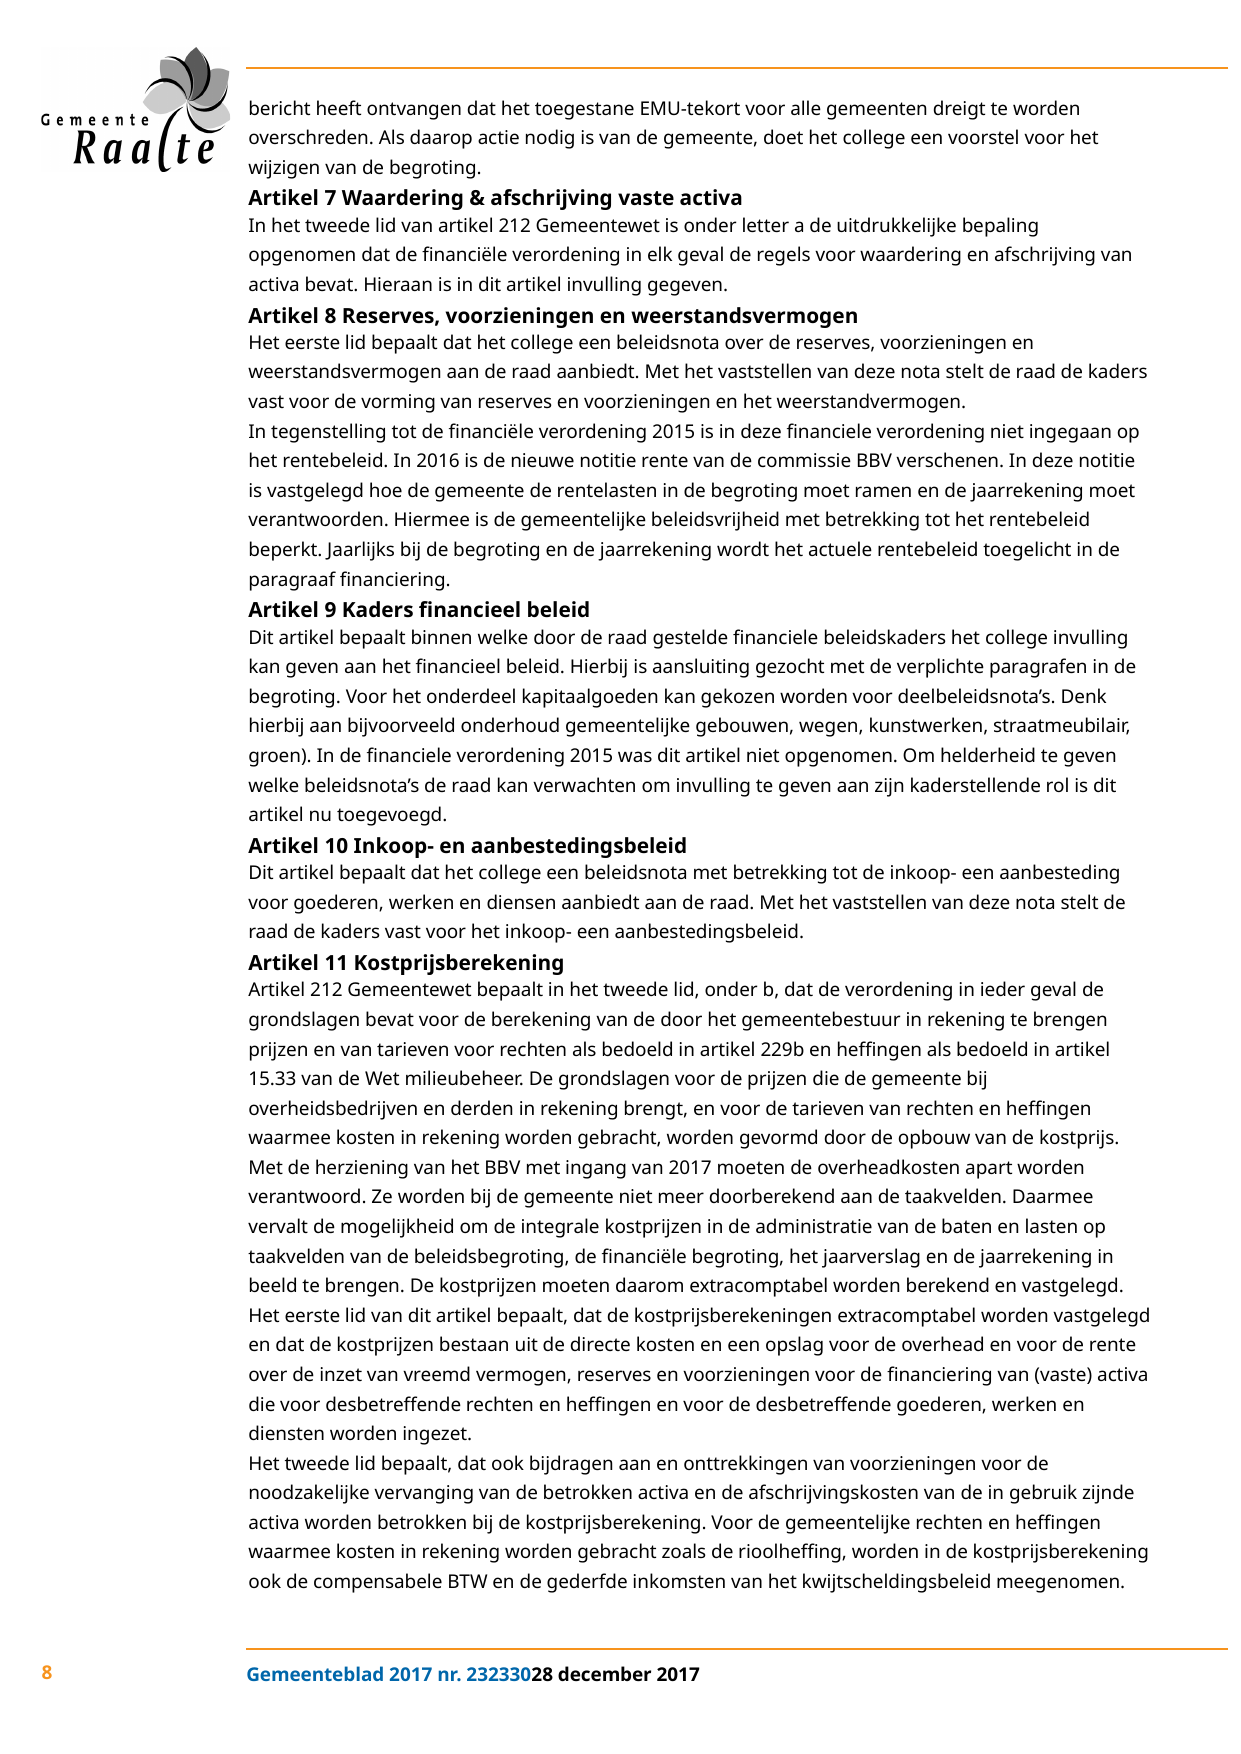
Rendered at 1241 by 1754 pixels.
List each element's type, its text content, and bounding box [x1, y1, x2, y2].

text Artikel 7 Waardering & afschrijving vaste activa [248, 183, 1152, 212]
text Met de herziening van het BBV met ingang van 2017 moeten de overheadkosten apart worden verantwoord. Ze worden bij de gemeente niet meer doorberekend aan de taakvelden. Daarmee vervalt de mogelijkheid om de integrale kostprijzen in de administratie van de baten en lasten op taakvelden van de beleidsbegroting, de financiële begroting, het jaarverslag en de jaarrekening in beeld te brengen. De kostprijzen moeten daarom extracomptabel worden berekend en vastgelegd. [248, 1154, 1152, 1298]
text Dit artikel bepaalt binnen welke door de raad gestelde financiele beleidskaders het college invulling kan geven aan het financieel beleid. Hierbij is aansluiting gezocht met de verplichte paragrafen in de begroting. Voor het onderdeel kapitaalgoeden kan gekozen worden voor deelbeleidsnota’s. Denk hierbij aan bijvoorveeld onderhoud gemeentelijke gebouwen, wegen, kunstwerken, straatmeubilair, groen). In de financiele verordening 2015 was dit artikel niet opgenomen. Om helderheid te geven welke beleidsnota’s de raad kan verwachten om invulling te geven aan zijn kaderstellende rol is dit artikel nu toegevoegd. [248, 624, 1152, 827]
text In het tweede lid van artikel 212 Gemeentewet is onder letter a de uitdrukkelijke bepaling opgenomen dat de financiële verordening in elk geval de regels voor waardering en afschrijving van activa bevat. Hieraan is in dit artikel invulling gegeven. [248, 212, 1152, 297]
text In tegenstelling tot de financiële verordening 2015 is in deze financiele verordening niet ingegaan op het rentebeleid. In 2016 is de nieuwe notitie rente van de commissie BBV verschenen. In deze notitie is vastgelegd hoe de gemeente de rentelasten in de begroting moet ramen en de jaarrekening moet verantwoorden. Hiermee is de gemeentelijke beleidsvrijheid met betrekking tot het rentebeleid beperkt. Jaarlijks bij de begroting en de jaarrekening wordt het actuele rentebeleid toegelicht in de paragraaf financiering. [248, 418, 1152, 592]
picture [41, 47, 231, 172]
text bericht heeft ontvangen dat het toegestane EMU-tekort voor alle gemeenten dreigt te worden overschreden. Als daarop actie nodig is van de gemeente, doet het college een voorstel voor het wijzigen van de begroting. [248, 95, 1152, 180]
text Dit artikel bepaalt dat het college een beleidsnota met betrekking tot de inkoop- een aanbesteding voor goederen, werken en diensen aanbiedt aan de raad. Met het vaststellen van deze nota stelt de raad de kaders vast voor het inkoop- een aanbestedingsbeleid. [248, 859, 1152, 944]
text Artikel 212 Gemeentewet bepaalt in het tweede lid, onder b, dat de verordening in ieder geval de grondslagen bevat voor de berekening van de door het gemeentebestuur in rekening te brengen prijzen en van tarieven voor rechten als bedoeld in artikel 229b en heffingen als bedoeld in artikel 15.33 van de Wet milieubeheer. De grondslagen voor de prijzen die de gemeente bij overheidsbedrijven en derden in rekening brengt, en voor de tarieven van rechten en heffingen waarmee kosten in rekening worden gebracht, worden gevormd door de opbouw van de kostprijs. [248, 977, 1152, 1150]
text Artikel 8 Reserves, voorzieningen en weerstandsvermogen [248, 301, 1152, 329]
text Het eerste lid bepaalt dat het college een beleidsnota over de reserves, voorzieningen en weerstandsvermogen aan de raad aanbiedt. Met het vaststellen van deze nota stelt de raad de kaders vast voor de vorming van reserves en voorzieningen en het weerstandvermogen. [248, 329, 1152, 414]
text Artikel 10 Inkoop- en aanbestedingsbeleid [248, 831, 1152, 859]
text Artikel 11 Kostprijsberekening [248, 948, 1152, 977]
text Het tweede lid bepaalt, dat ook bijdragen aan en onttrekkingen van voorzieningen voor de noodzakelijke vervanging van de betrokken activa en de afschrijvingskosten van de in gebruik zijnde activa worden betrokken bij de kostprijsberekening. Voor de gemeentelijke rechten en heffingen waarmee kosten in rekening worden gebracht zoals de rioolheffing, worden in de kostprijsberekening ook de compensabele BTW en de gederfde inkomsten van het kwijtscheldingsbeleid meegenomen. [248, 1450, 1152, 1594]
text Artikel 9 Kaders financieel beleid [248, 595, 1152, 624]
text Het eerste lid van dit artikel bepaalt, dat de kostprijsberekeningen extracomptabel worden vastgelegd en dat de kostprijzen bestaan uit de directe kosten en een opslag voor de overhead en voor de rente over de inzet van vreemd vermogen, reserves en voorzieningen voor de financiering van (vaste) activa die voor desbetreffende rechten en heffingen en voor de desbetreffende goederen, werken en diensten worden ingezet. [248, 1302, 1152, 1446]
